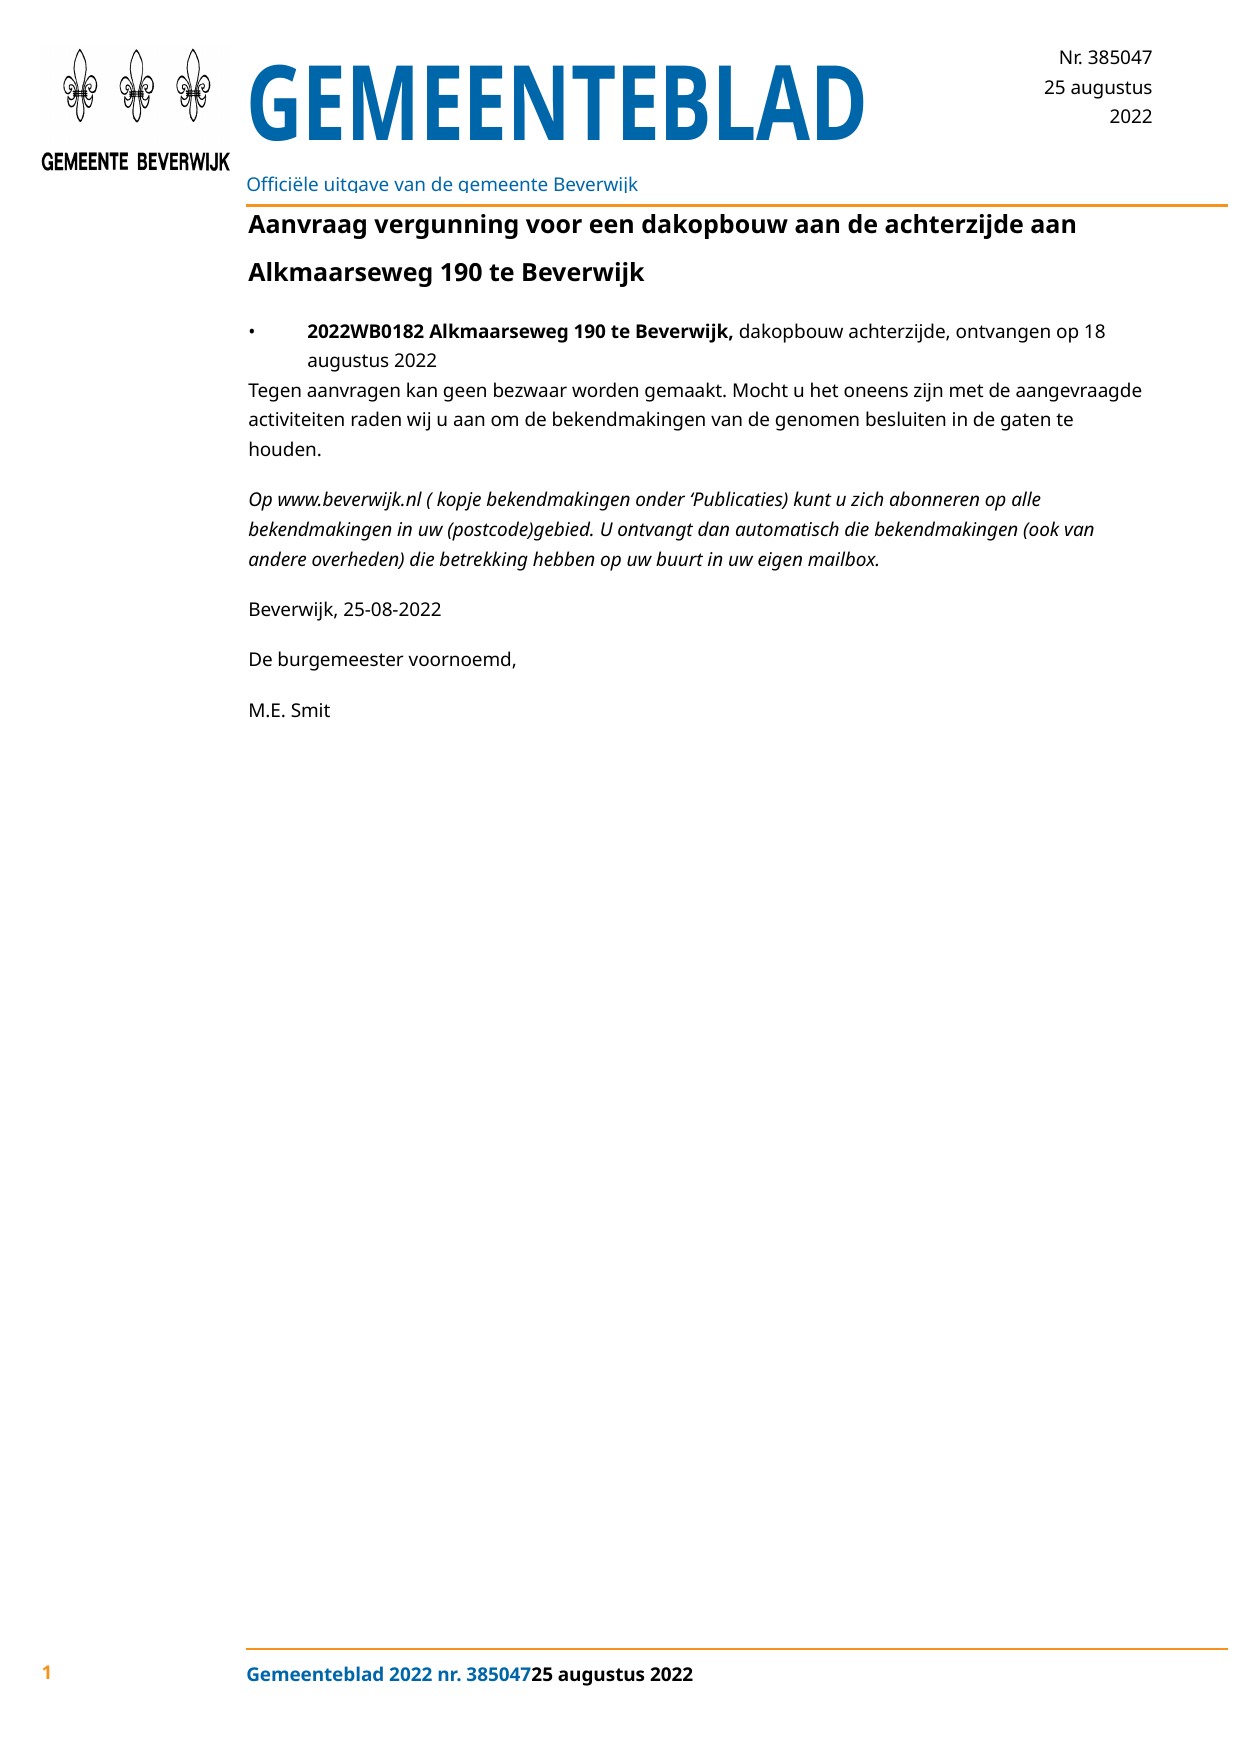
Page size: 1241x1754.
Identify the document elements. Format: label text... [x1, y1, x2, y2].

text Op www.beverwijk.nl ( kopje bekendmakingen onder ‘Publicaties) kunt u zich abonneren op alle bekendmakingen in uw (postcode)gebied. U ontvangt dan automatisch die bekendmakingen (ook van andere overheden) die betrekking hebben op uw buurt in uw eigen mailbox. [248, 487, 1152, 572]
text Aanvraag vergunning voor een dakopbouw aan de achterzijde aan Alkmaarseweg 190 te Beverwijk [248, 207, 1152, 288]
text Tegen aanvragen kan geen bezwaar worden gemaakt. Mocht u het oneens zijn met de aangevraagde activiteiten raden wij u aan om de bekendmakingen van de genomen besluiten in de gaten te houden. [248, 377, 1152, 462]
picture [41, 47, 231, 172]
text M.E. Smit [248, 697, 1152, 723]
text De burgemeester voornoemd, [248, 647, 1152, 672]
list 2022WB0182 Alkmaarseweg 190 te Beverwijk, dakopbouw achterzijde, ontvangen op 18 augustus 2022 [248, 318, 1152, 373]
text Beverwijk, 25-08-2022 [248, 596, 1152, 622]
